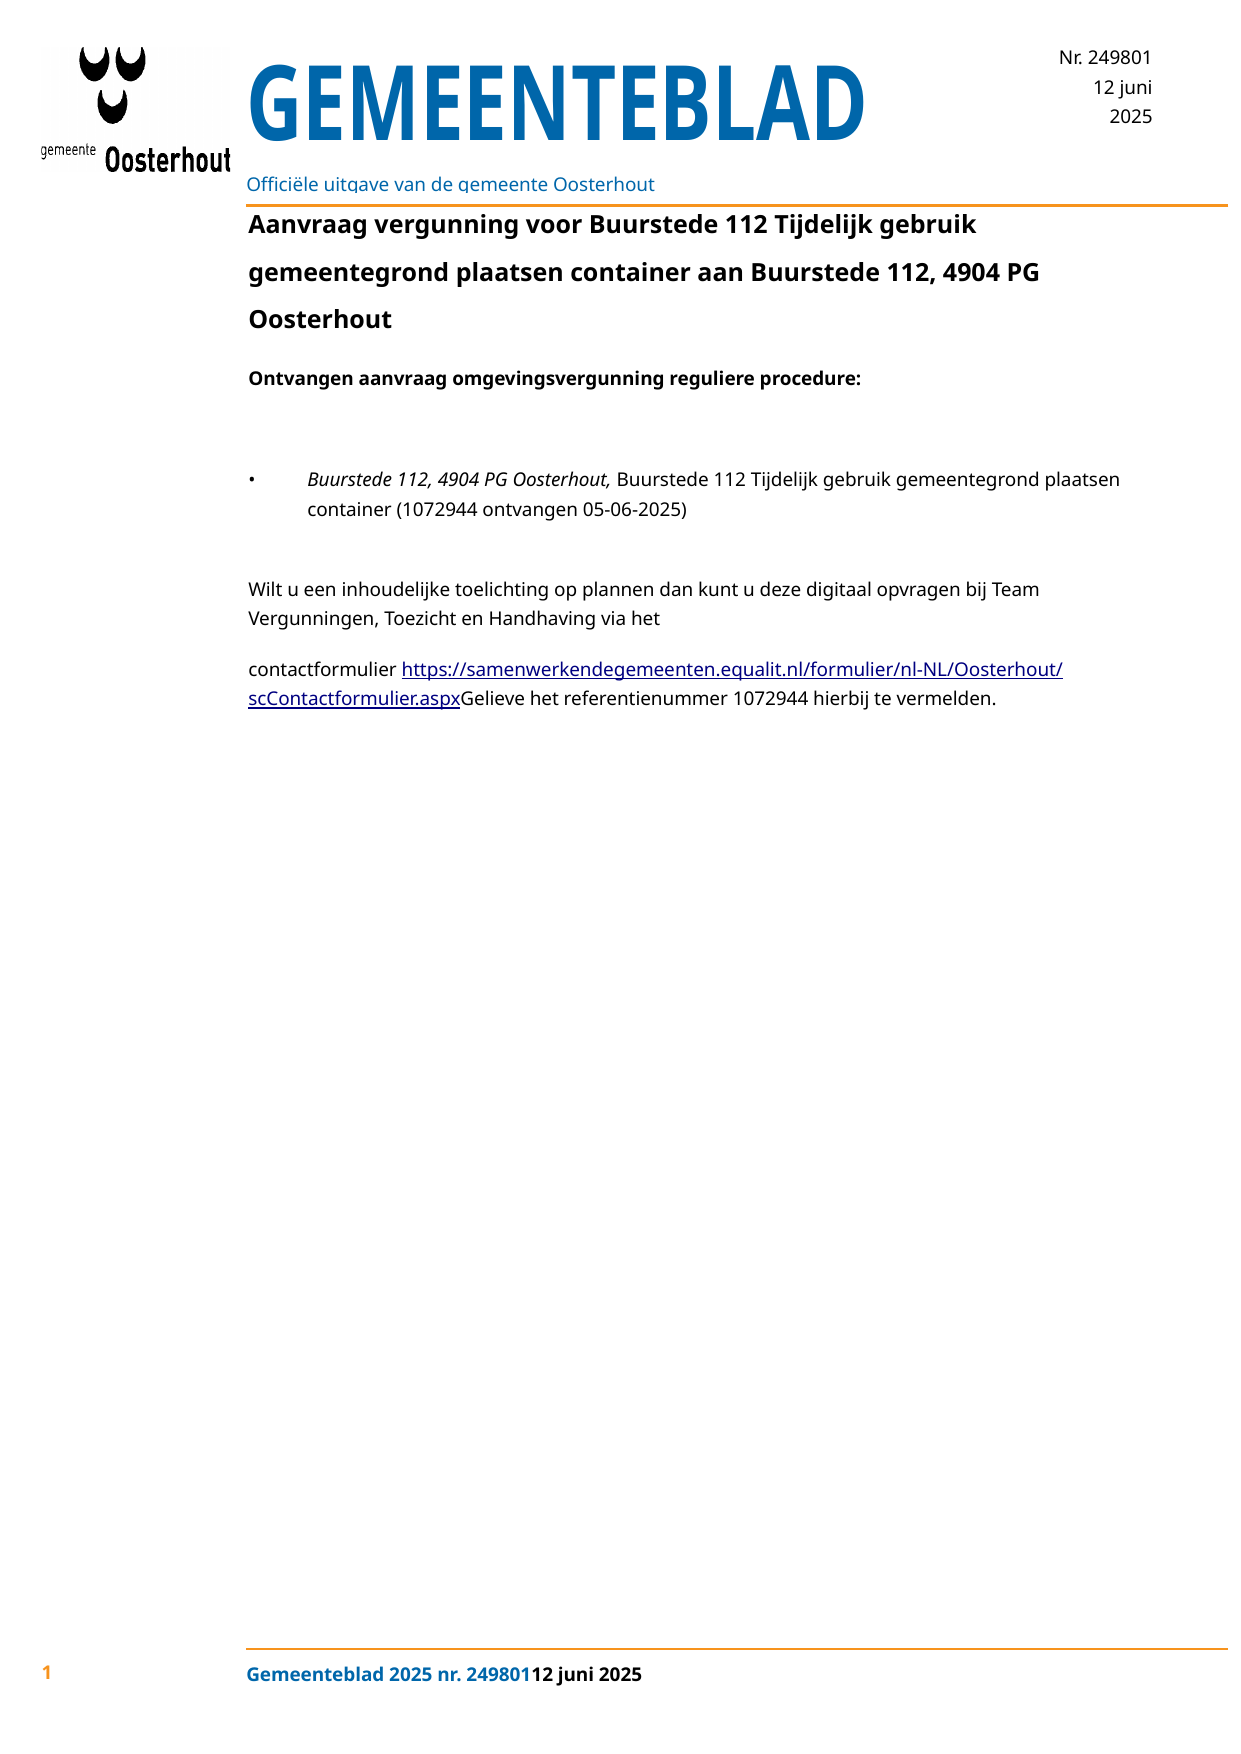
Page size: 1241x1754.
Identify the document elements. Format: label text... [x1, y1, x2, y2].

picture [41, 47, 231, 172]
text Aanvraag vergunning voor Buurstede 112 Tijdelijk gebruik gemeentegrond plaatsen container aan Buurstede 112, 4904 PG Oosterhout [248, 207, 1152, 336]
text Wilt u een inhoudelijke toelichting op plannen dan kunt u deze digitaal opvragen bij Team Vergunningen, Toezicht en Handhaving via het [248, 576, 1152, 631]
text contactformulier https://samenwerkendegemeenten.equalit.nl/formulier/nl-NL/Oosterhout/scContactformulier.aspxGelieve het referentienummer 1072944 hierbij te vermelden. [248, 656, 1152, 711]
text Ontvangen aanvraag omgevingsvergunning reguliere procedure: [248, 366, 1152, 391]
list Buurstede 112, 4904 PG Oosterhout, Buurstede 112 Tijdelijk gebruik gemeentegrond plaatsen container (1072944 ontvangen 05-06-2025) [248, 466, 1152, 522]
